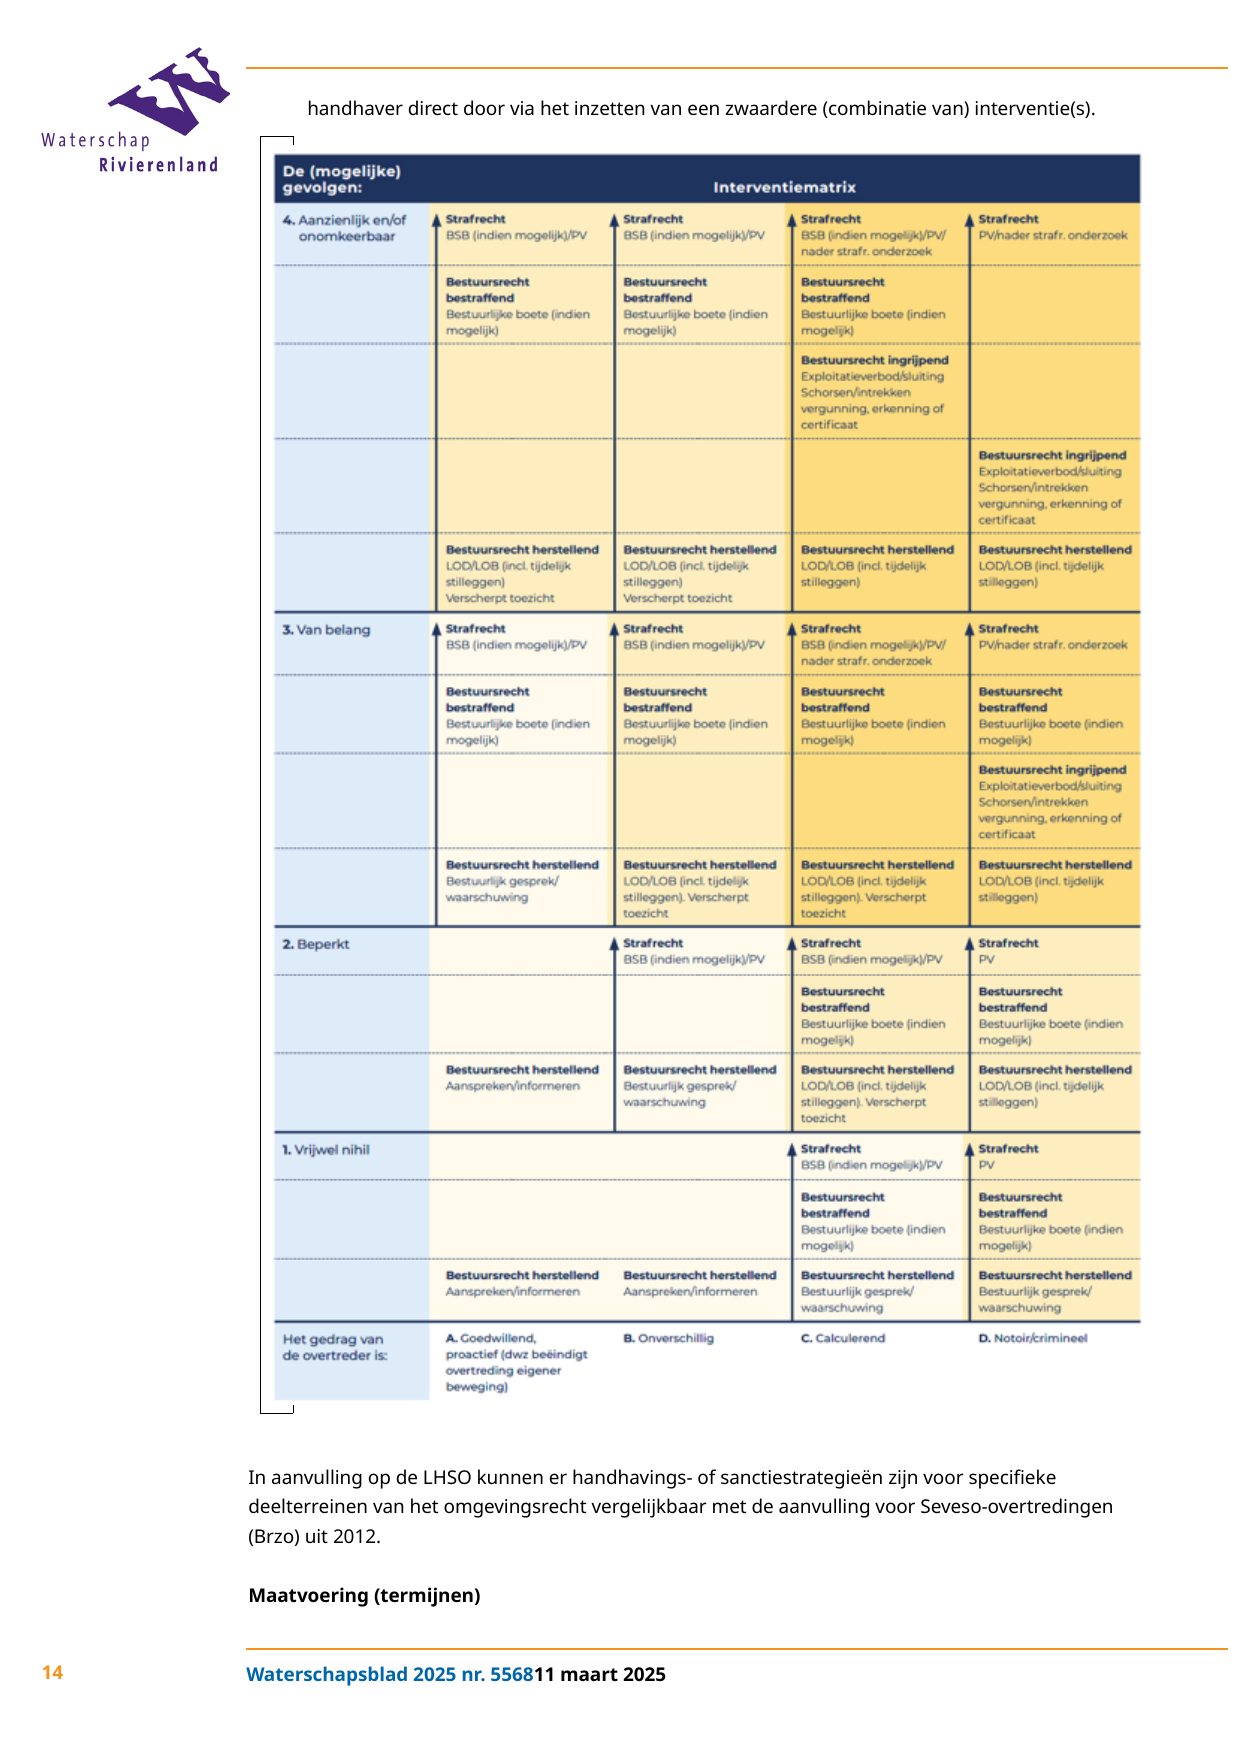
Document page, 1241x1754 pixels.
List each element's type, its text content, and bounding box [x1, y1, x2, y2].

picture [268, 145, 1155, 1405]
picture [41, 47, 231, 172]
text In aanvulling op de LHSO kunnen er handhavings- of sanctiestrategieën zijn voor specifieke deelterreinen van het omgevingsrecht vergelijkbaar met de aanvulling voor Seveso-overtredingen (Brzo) uit 2012. [248, 1464, 1152, 1549]
text Maatvoering (termijnen) [248, 1582, 1152, 1608]
list handhaver direct door via het inzetten van een zwaardere (combinatie van) interventie(s). [248, 95, 1152, 121]
